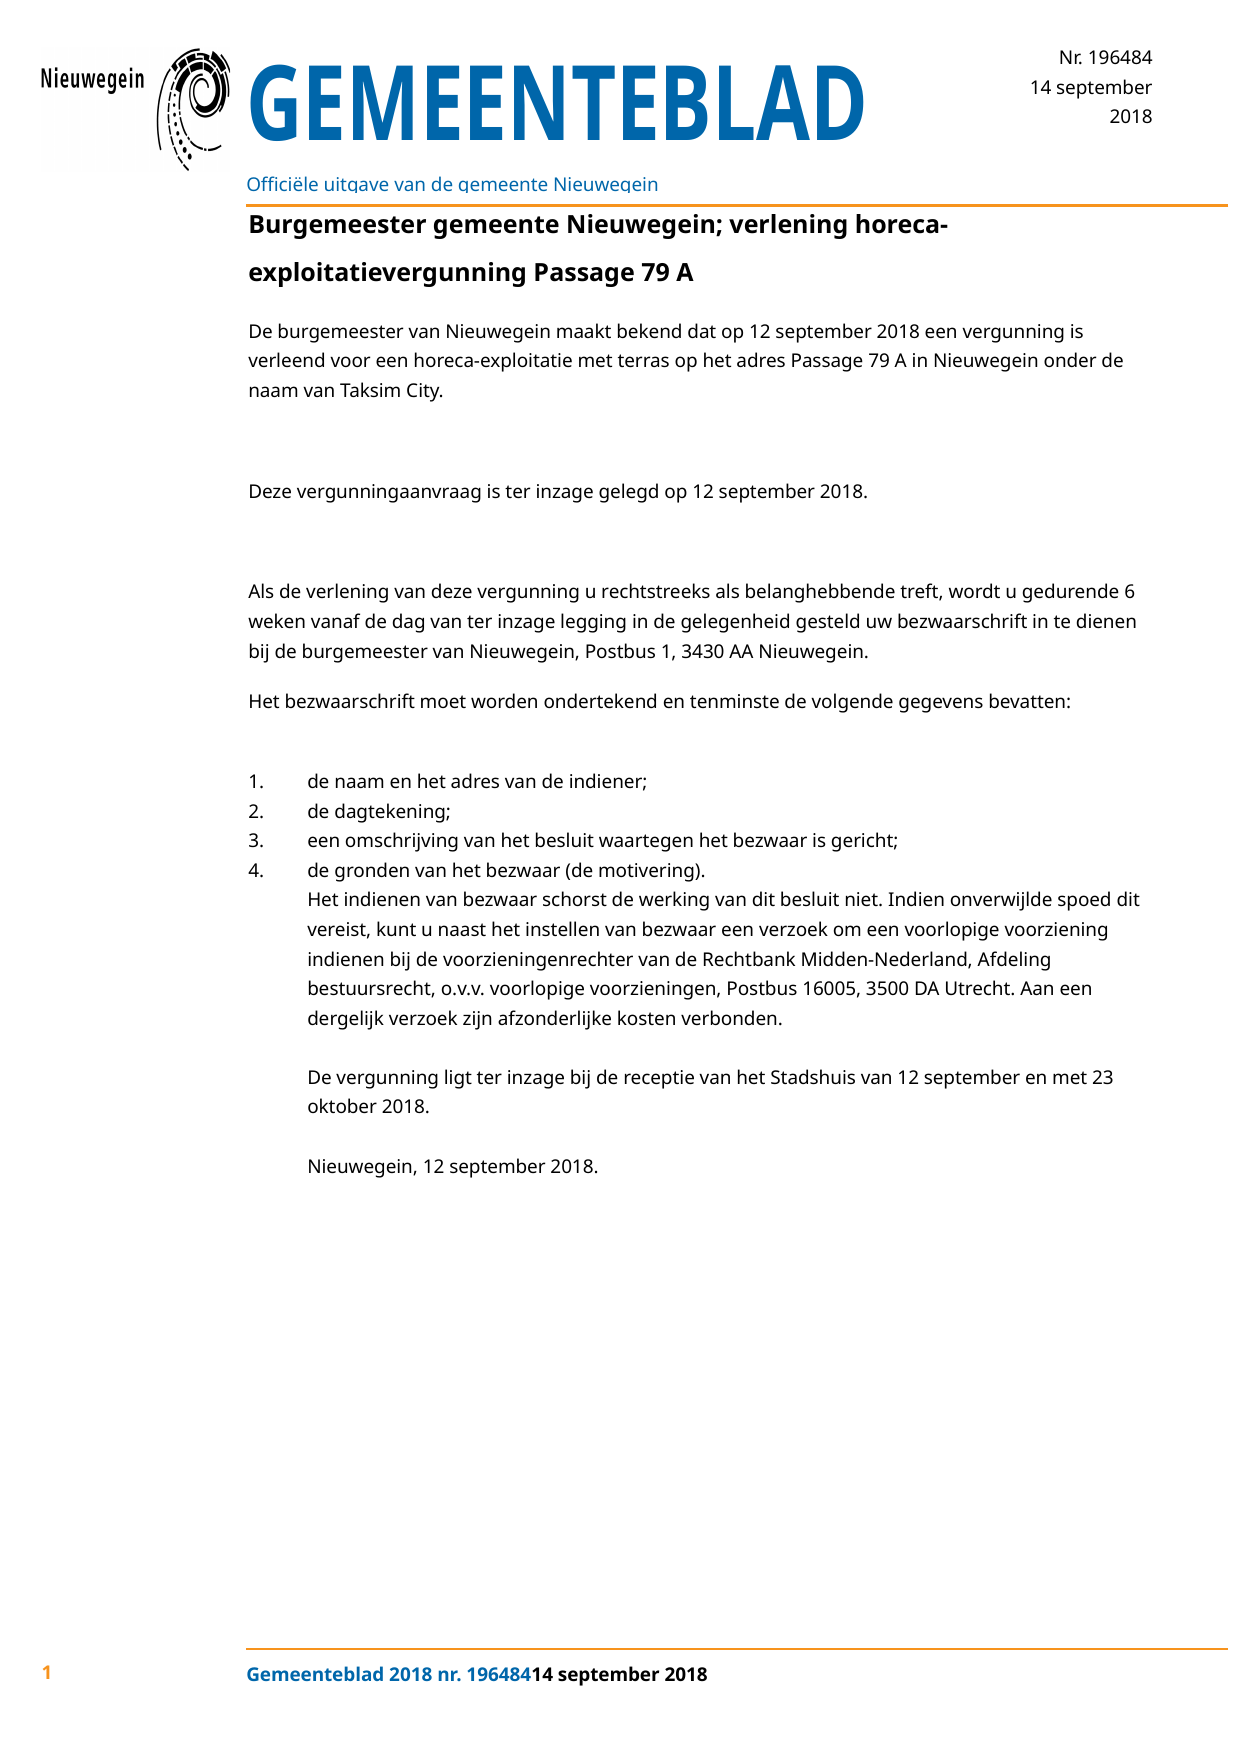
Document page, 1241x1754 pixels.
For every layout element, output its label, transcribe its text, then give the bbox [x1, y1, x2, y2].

text De burgemeester van Nieuwegein maakt bekend dat op 12 september 2018 een vergunning is verleend voor een horeca-exploitatie met terras op het adres Passage 79 A in Nieuwegein onder de naam van Taksim City. [248, 318, 1152, 403]
text Burgemeester gemeente Nieuwegein; verlening horeca-exploitatievergunning Passage 79 A [248, 207, 1152, 288]
list de naam en het adres van de indiener; [248, 768, 1152, 794]
list een omschrijving van het besluit waartegen het bezwaar is gericht; [248, 827, 1152, 853]
list De vergunning ligt ter inzage bij de receptie van het Stadshuis van 12 september en met 23 oktober 2018. [248, 1064, 1152, 1119]
text Het bezwaarschrift moet worden ondertekend en tenminste de volgende gegevens bevatten: [248, 688, 1152, 714]
list Nieuwegein, 12 september 2018. [248, 1153, 1152, 1179]
list de gronden van het bezwaar (de motivering). [248, 857, 1152, 883]
text Als de verlening van deze vergunning u rechtstreeks als belanghebbende treft, wordt u gedurende 6 weken vanaf de dag van ter inzage legging in de gelegenheid gesteld uw bezwaarschrift in te dienen bij de burgemeester van Nieuwegein, Postbus 1, 3430 AA Nieuwegein. [248, 579, 1152, 664]
text Deze vergunningaanvraag is ter inzage gelegd op 12 september 2018. [248, 478, 1152, 504]
picture [41, 47, 231, 172]
list de dagtekening; [248, 798, 1152, 824]
list Het indienen van bezwaar schorst de werking van dit besluit niet. Indien onverwijlde spoed dit vereist, kunt u naast het instellen van bezwaar een verzoek om een voorlopige voorziening indienen bij de voorzieningenrechter van de Rechtbank Midden-Nederland, Afdeling bestuursrecht, o.v.v. voorlopige voorzieningen, Postbus 16005, 3500 DA Utrecht. Aan een dergelijk verzoek zijn afzonderlijke kosten verbonden. [248, 887, 1152, 1031]
